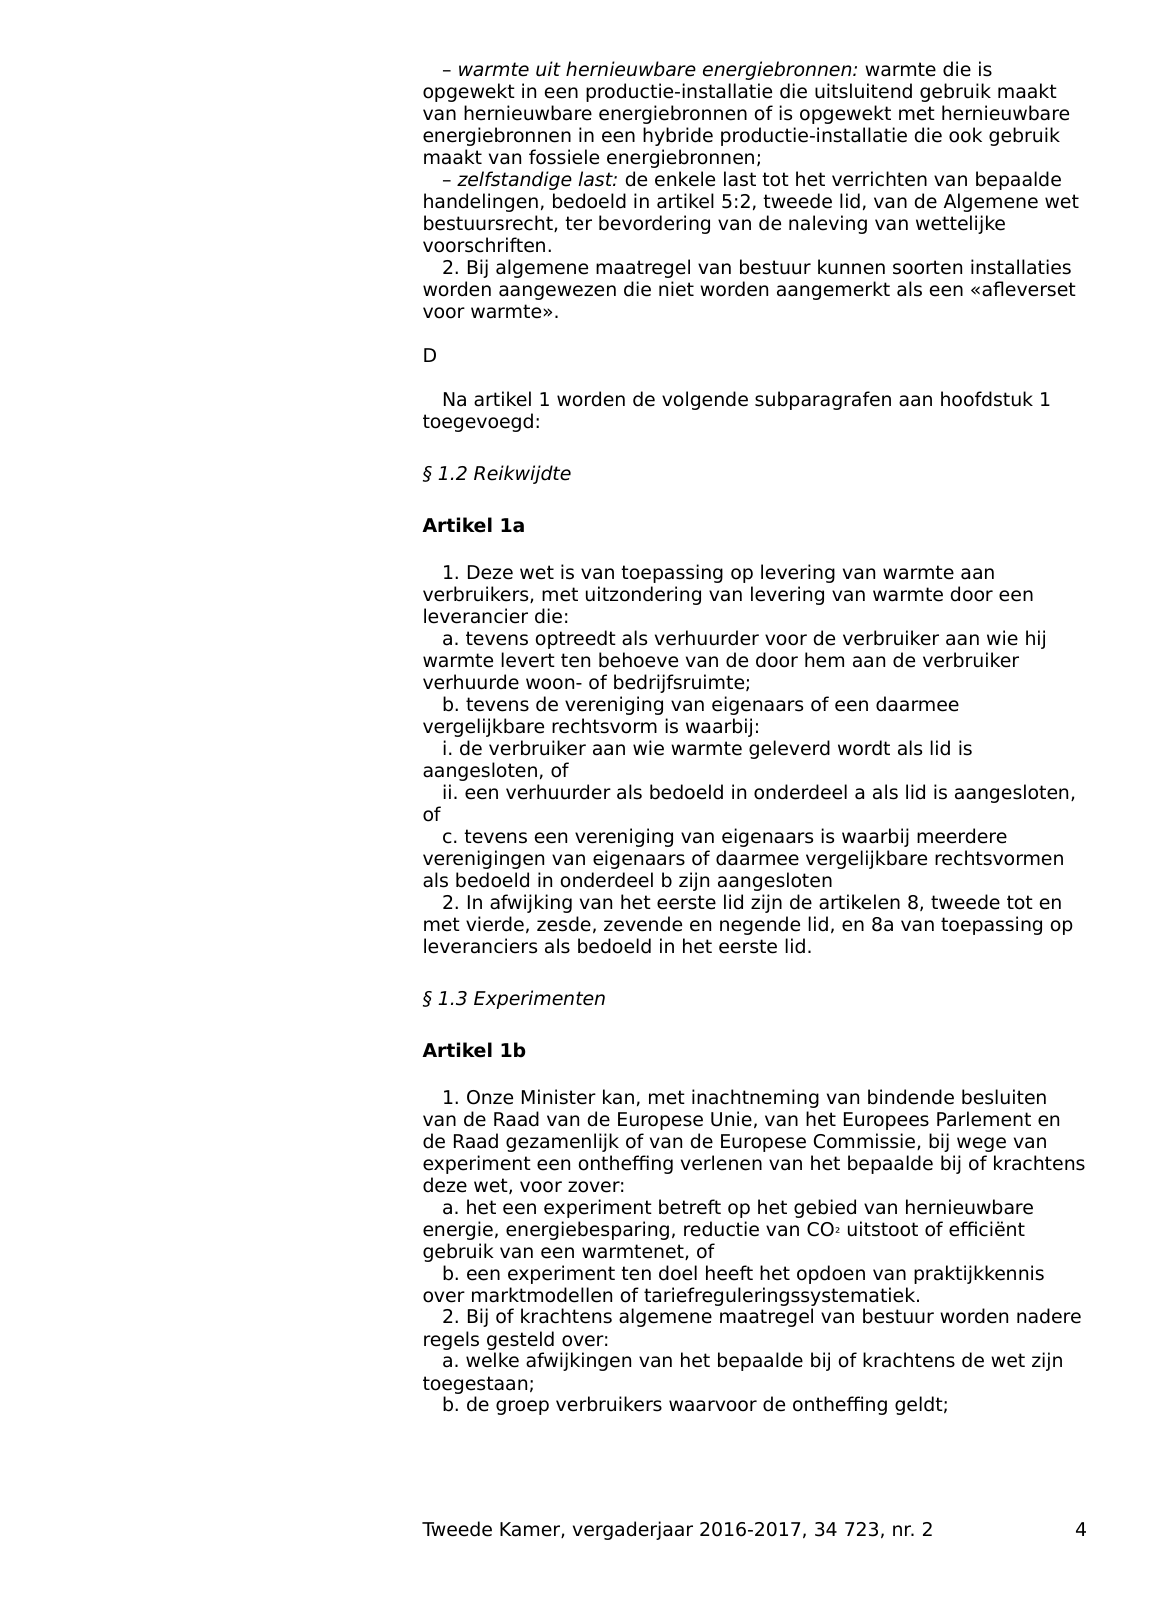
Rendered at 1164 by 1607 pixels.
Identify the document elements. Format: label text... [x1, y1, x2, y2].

text 2. Bij algemene maatregel van bestuur kunnen soorten installaties worden aangewezen die niet worden aangemerkt als een «afleverset voor warmte». [422, 257, 1087, 323]
text b. de groep verbruikers waarvoor de ontheffing geldt; [422, 1394, 1087, 1416]
text 1. Onze Minister kan, met inachtneming van bindende besluiten van de Raad van de Europese Unie, van het Europees Parlement en de Raad gezamenlijk of van de Europese Commissie, bij wege van experiment een ontheffing verlenen van het bepaalde bij of krachtens deze wet, voor zover: [422, 1087, 1087, 1197]
subtitle Artikel 1a [422, 515, 1087, 537]
text a. het een experiment betreft op het gebied van hernieuwbare energie, energiebesparing, reductie van CO² uitstoot of efficiënt gebruik van een warmtenet, of [422, 1197, 1087, 1262]
subtitle § 1.2 Reikwijdte [422, 463, 1087, 485]
text i. de verbruiker aan wie warmte geleverd wordt als lid is aangesloten, of [422, 738, 1087, 782]
text ii. een verhuurder als bedoeld in onderdeel a als lid is aangesloten, of [422, 782, 1087, 826]
text 2. Bij of krachtens algemene maatregel van bestuur worden nadere regels gesteld over: [422, 1306, 1087, 1350]
text c. tevens een vereniging van eigenaars is waarbij meerdere verenigingen van eigenaars of daarmee vergelijkbare rechtsvormen als bedoeld in onderdeel b zijn aangesloten [422, 826, 1087, 892]
text D [422, 345, 1087, 367]
text – warmte uit hernieuwbare energiebronnen: warmte die is opgewekt in een productie-installatie die uitsluitend gebruik maakt van hernieuwbare energiebronnen of is opgewekt met hernieuwbare energiebronnen in een hybride productie-installatie die ook gebruik maakt van fossiele energiebronnen; [422, 59, 1087, 169]
subtitle § 1.3 Experimenten [422, 988, 1087, 1010]
text 1. Deze wet is van toepassing op levering van warmte aan verbruikers, met uitzondering van levering van warmte door een leverancier die: [422, 562, 1087, 628]
text – zelfstandige last: de enkele last tot het verrichten van bepaalde handelingen, bedoeld in artikel 5:2, tweede lid, van de Algemene wet bestuursrecht, ter bevordering van de naleving van wettelijke voorschriften. [422, 169, 1087, 257]
text a. welke afwijkingen van het bepaalde bij of krachtens de wet zijn toegestaan; [422, 1350, 1087, 1394]
text a. tevens optreedt als verhuurder voor de verbruiker aan wie hij warmte levert ten behoeve van de door hem aan de verbruiker verhuurde woon- of bedrijfsruimte; [422, 628, 1087, 694]
text b. tevens de vereniging van eigenaars of een daarmee vergelijkbare rechtsvorm is waarbij: [422, 694, 1087, 738]
text 2. In afwijking van het eerste lid zijn de artikelen 8, tweede tot en met vierde, zesde, zevende en negende lid, en 8a van toepassing op leveranciers als bedoeld in het eerste lid. [422, 892, 1087, 958]
text b. een experiment ten doel heeft het opdoen van praktijkkennis over marktmodellen of tariefreguleringssystematiek. [422, 1262, 1087, 1306]
text Na artikel 1 worden de volgende subparagrafen aan hoofdstuk 1 toegevoegd: [422, 389, 1087, 433]
subtitle Artikel 1b [422, 1040, 1087, 1062]
